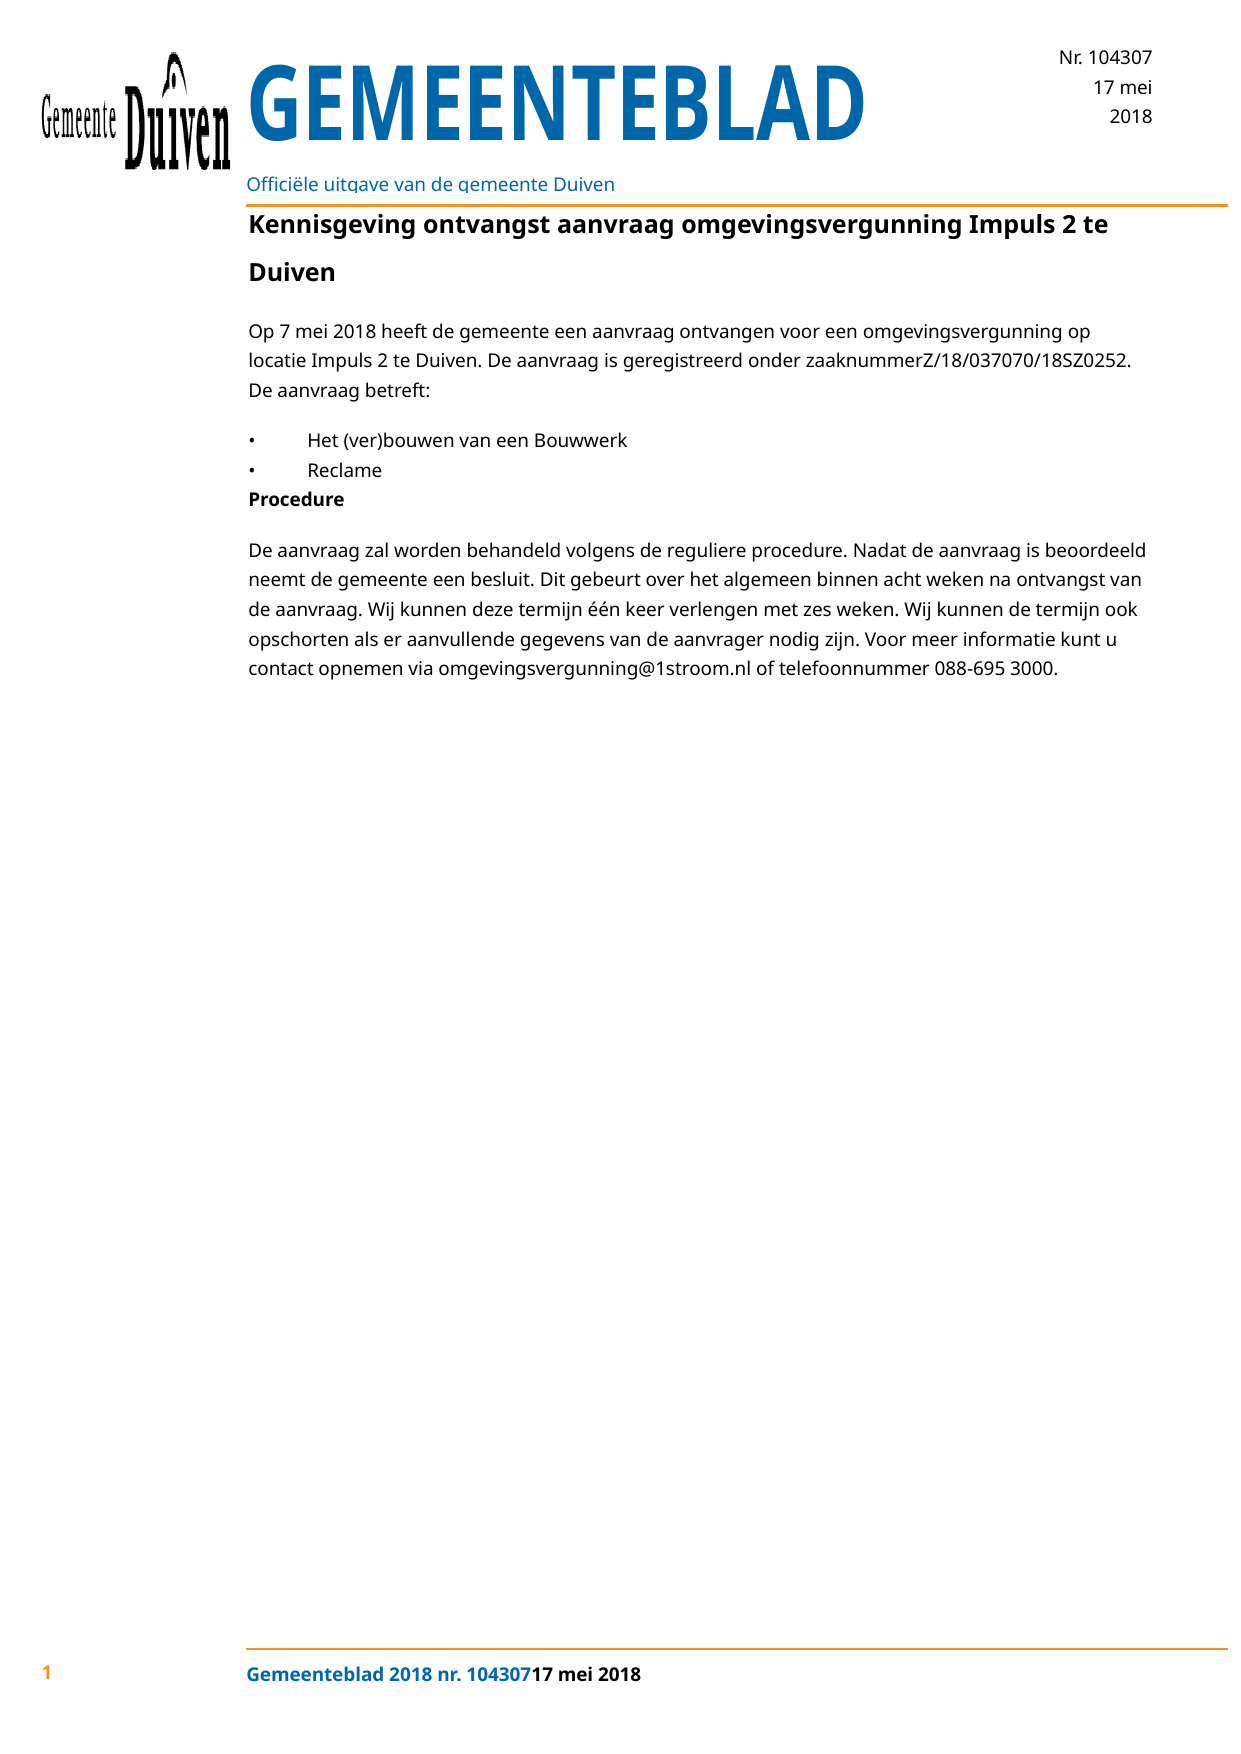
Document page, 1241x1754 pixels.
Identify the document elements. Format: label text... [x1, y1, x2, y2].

text Procedure [248, 487, 1152, 512]
list Het (ver)bouwen van een Bouwwerk [248, 427, 1152, 453]
text Op 7 mei 2018 heeft de gemeente een aanvraag ontvangen voor een omgevingsvergunning op locatie Impuls 2 te Duiven. De aanvraag is geregistreerd onder zaaknummerZ/18/037070/18SZ0252. De aanvraag betreft: [248, 318, 1152, 403]
text De aanvraag zal worden behandeld volgens de reguliere procedure. Nadat de aanvraag is beoordeeld neemt de gemeente een besluit. Dit gebeurt over het algemeen binnen acht weken na ontvangst van de aanvraag. Wij kunnen deze termijn één keer verlengen met zes weken. Wij kunnen de termijn ook opschorten als er aanvullende gegevens van de aanvrager nodig zijn. Voor meer informatie kunt u contact opnemen via omgevingsvergunning@1stroom.nl of telefoonnummer 088-695 3000. [248, 537, 1152, 681]
picture [41, 47, 231, 172]
text Kennisgeving ontvangst aanvraag omgevingsvergunning Impuls 2 te Duiven [248, 207, 1152, 288]
list Reclame [248, 457, 1152, 483]
